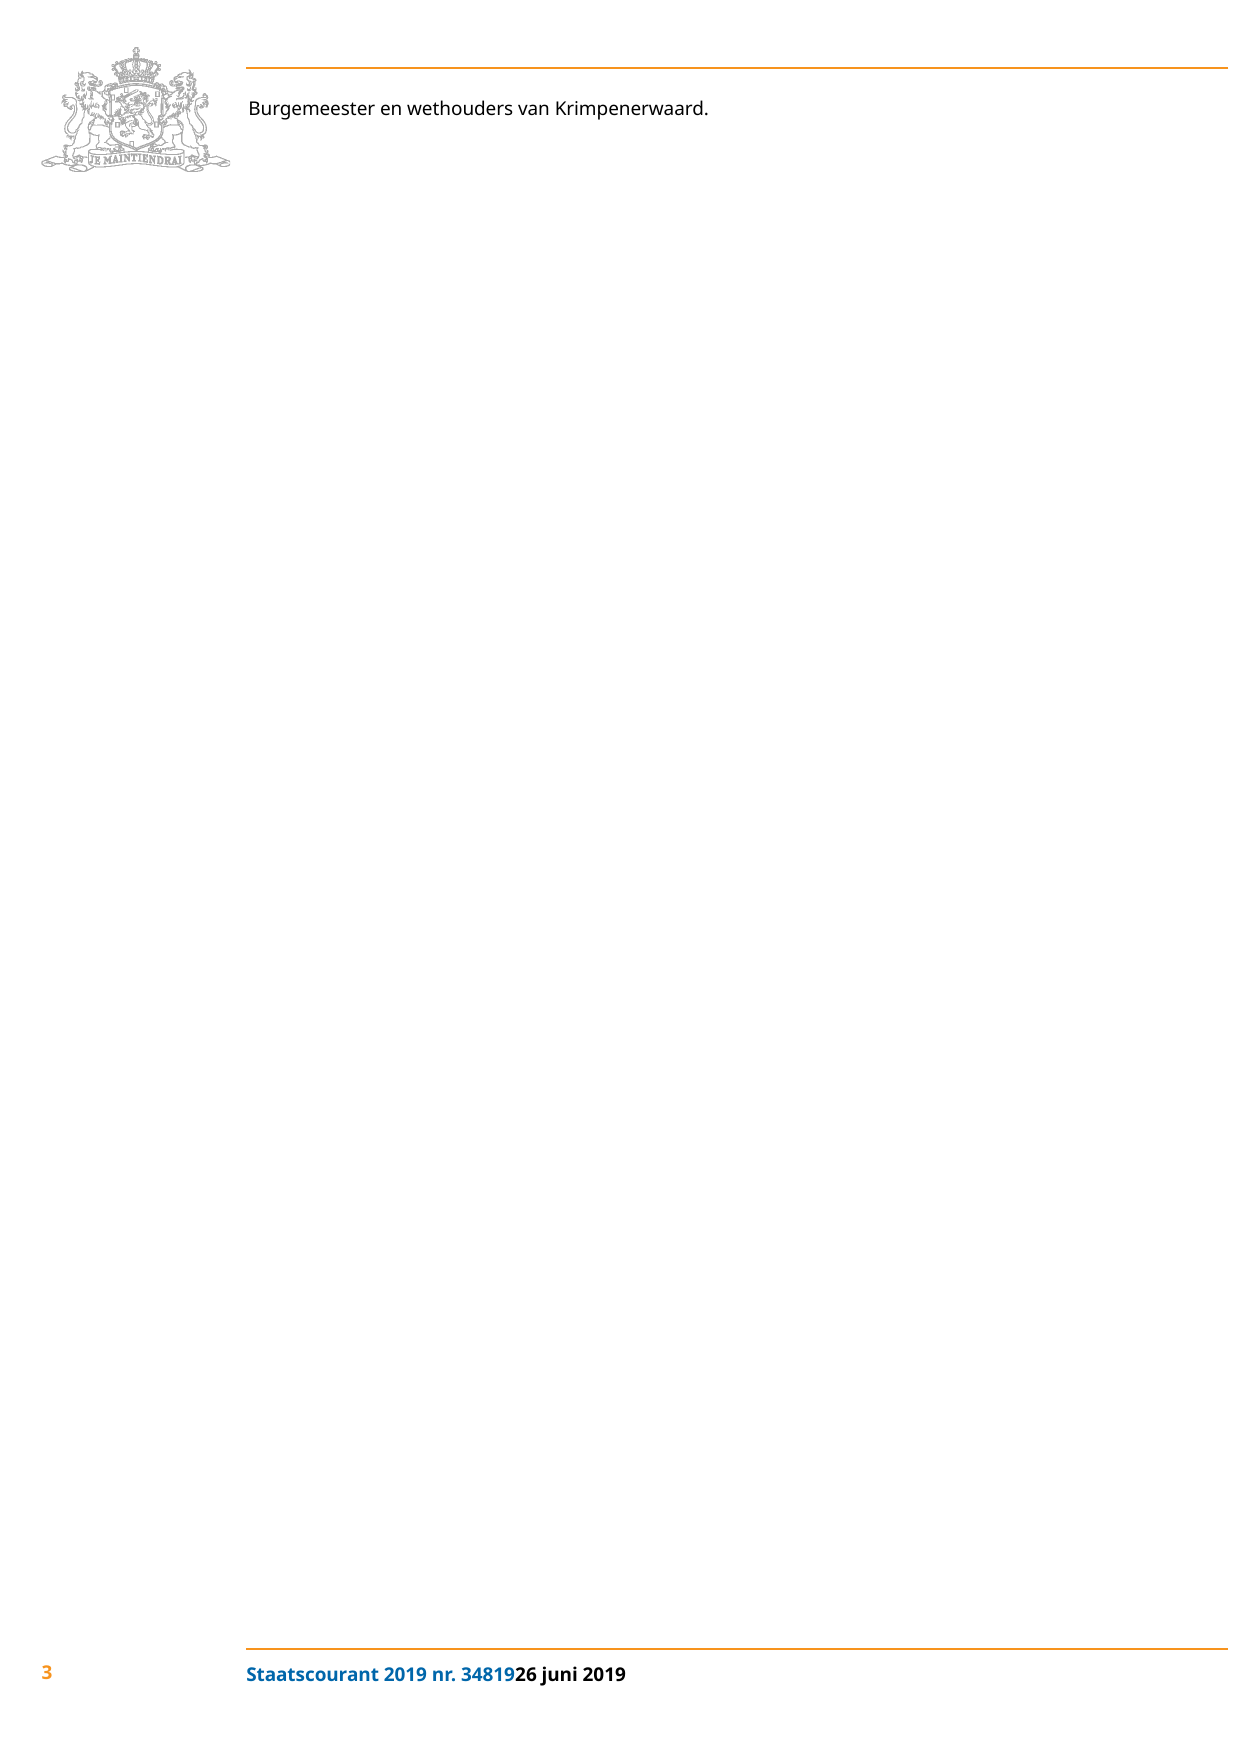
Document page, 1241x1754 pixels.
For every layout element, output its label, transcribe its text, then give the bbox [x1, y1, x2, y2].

picture [41, 47, 231, 172]
text Burgemeester en wethouders van Krimpenerwaard. [248, 95, 1152, 121]
